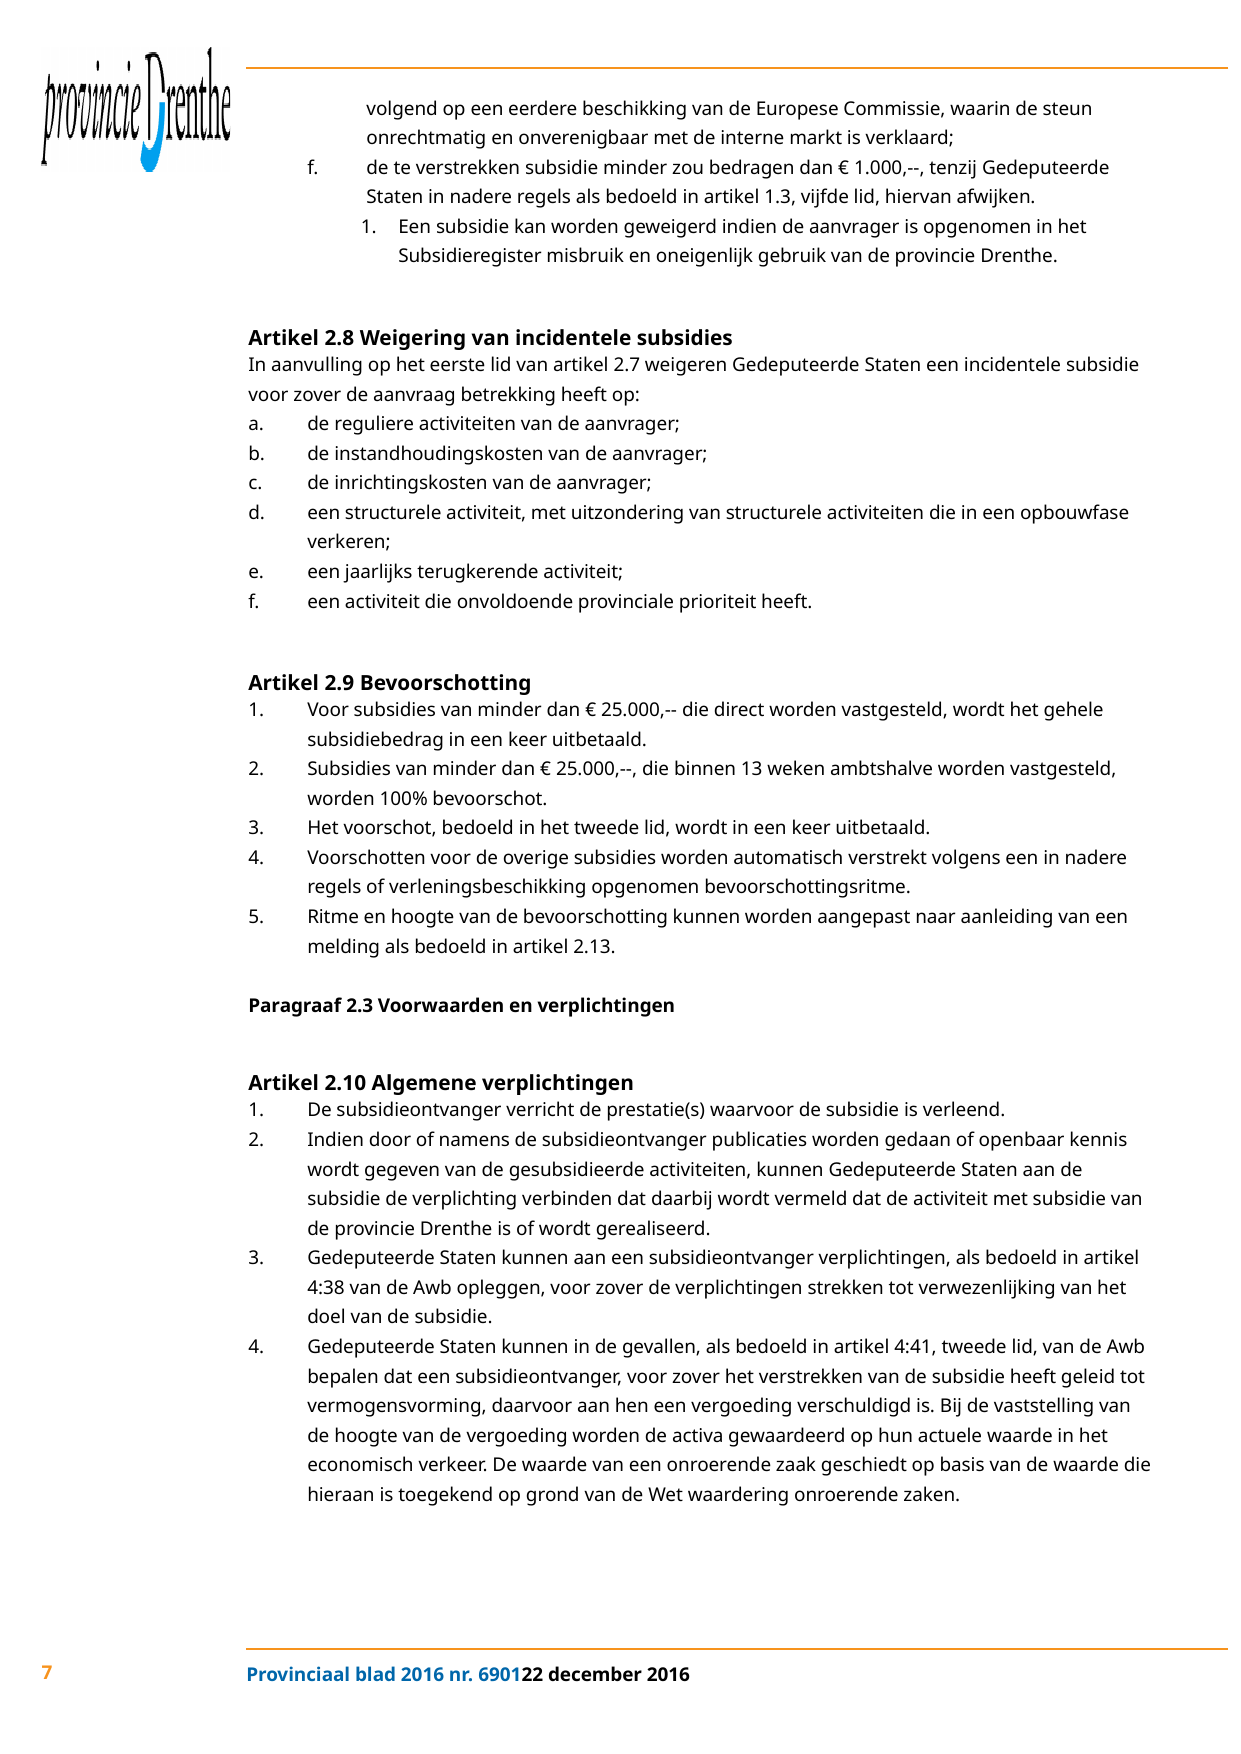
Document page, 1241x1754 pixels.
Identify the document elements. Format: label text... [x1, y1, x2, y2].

list Het voorschot, bedoeld in het tweede lid, wordt in een keer uitbetaald. [248, 814, 1152, 840]
list de instandhoudingskosten van de aanvrager; [248, 440, 1152, 466]
text Artikel 2.10 Algemene verplichtingen [248, 1068, 1152, 1097]
list een activiteit die onvoldoende provinciale prioriteit heeft. [248, 588, 1152, 613]
list Ritme en hoogte van de bevoorschotting kunnen worden aangepast naar aanleiding van een melding als bedoeld in artikel 2.13. [248, 903, 1152, 959]
list de te verstrekken subsidie minder zou bedragen dan € 1.000,--, tenzij Gedeputeerde Staten in nadere regels als bedoeld in artikel 1.3, vijfde lid, hiervan afwijken. [307, 154, 1152, 209]
list Indien door of namens de subsidieontvanger publicaties worden gedaan of openbaar kennis wordt gegeven van de gesubsidieerde activiteiten, kunnen Gedeputeerde Staten aan de subsidie de verplichting verbinden dat daarbij wordt vermeld dat de activiteit met subsidie van de provincie Drenthe is of wordt gerealiseerd. [248, 1126, 1152, 1241]
picture [41, 47, 231, 172]
list Voor subsidies van minder dan € 25.000,-- die direct worden vastgesteld, wordt het gehele subsidiebedrag in een keer uitbetaald. [248, 696, 1152, 752]
list Gedeputeerde Staten kunnen aan een subsidieontvanger verplichtingen, als bedoeld in artikel 4:38 van de Awb opleggen, voor zover de verplichtingen strekken tot verwezenlijking van het doel van de subsidie. [248, 1244, 1152, 1329]
list Subsidies van minder dan € 25.000,--, die binnen 13 weken ambtshalve worden vastgesteld, worden 100% bevoorschot. [248, 755, 1152, 811]
text In aanvulling op het eerste lid van artikel 2.7 weigeren Gedeputeerde Staten een incidentele subsidie voor zover de aanvraag betrekking heeft op: [248, 351, 1152, 406]
list De subsidieontvanger verricht de prestatie(s) waarvoor de subsidie is verleend. [248, 1097, 1152, 1122]
list Gedeputeerde Staten kunnen in de gevallen, als bedoeld in artikel 4:41, tweede lid, van de Awb bepalen dat een subsidieontvanger, voor zover het verstrekken van de subsidie heeft geleid tot vermogensvorming, daarvoor aan hen een vergoeding verschuldigd is. Bij de vaststelling van de hoogte van de vergoeding worden de activa gewaardeerd op hun actuele waarde in het economisch verkeer. De waarde van een onroerende zaak geschiedt op basis van de waarde die hieraan is toegekend op grond van de Wet waardering onroerende zaken. [248, 1333, 1152, 1507]
list Voorschotten voor de overige subsidies worden automatisch verstrekt volgens een in nadere regels of verleningsbeschikking opgenomen bevoorschottingsritme. [248, 844, 1152, 899]
list de reguliere activiteiten van de aanvrager; [248, 410, 1152, 436]
text Paragraaf 2.3 Voorwaarden en verplichtingen [248, 992, 1152, 1018]
list een jaarlijks terugkerende activiteit; [248, 558, 1152, 584]
list Een subsidie kan worden geweigerd indien de aanvrager is opgenomen in het Subsidieregister misbruik en oneigenlijk gebruik van de provincie Drenthe. [361, 213, 1152, 268]
list een structurele activiteit, met uitzondering van structurele activiteiten die in een opbouwfase verkeren; [248, 499, 1152, 554]
text Artikel 2.8 Weigering van incidentele subsidies [248, 323, 1152, 351]
text Artikel 2.9 Bevoorschotting [248, 668, 1152, 696]
list volgend op een eerdere beschikking van de Europese Commissie, waarin de steun onrechtmatig en onverenigbaar met de interne markt is verklaard; [307, 95, 1152, 150]
list de inrichtingskosten van de aanvrager; [248, 469, 1152, 495]
